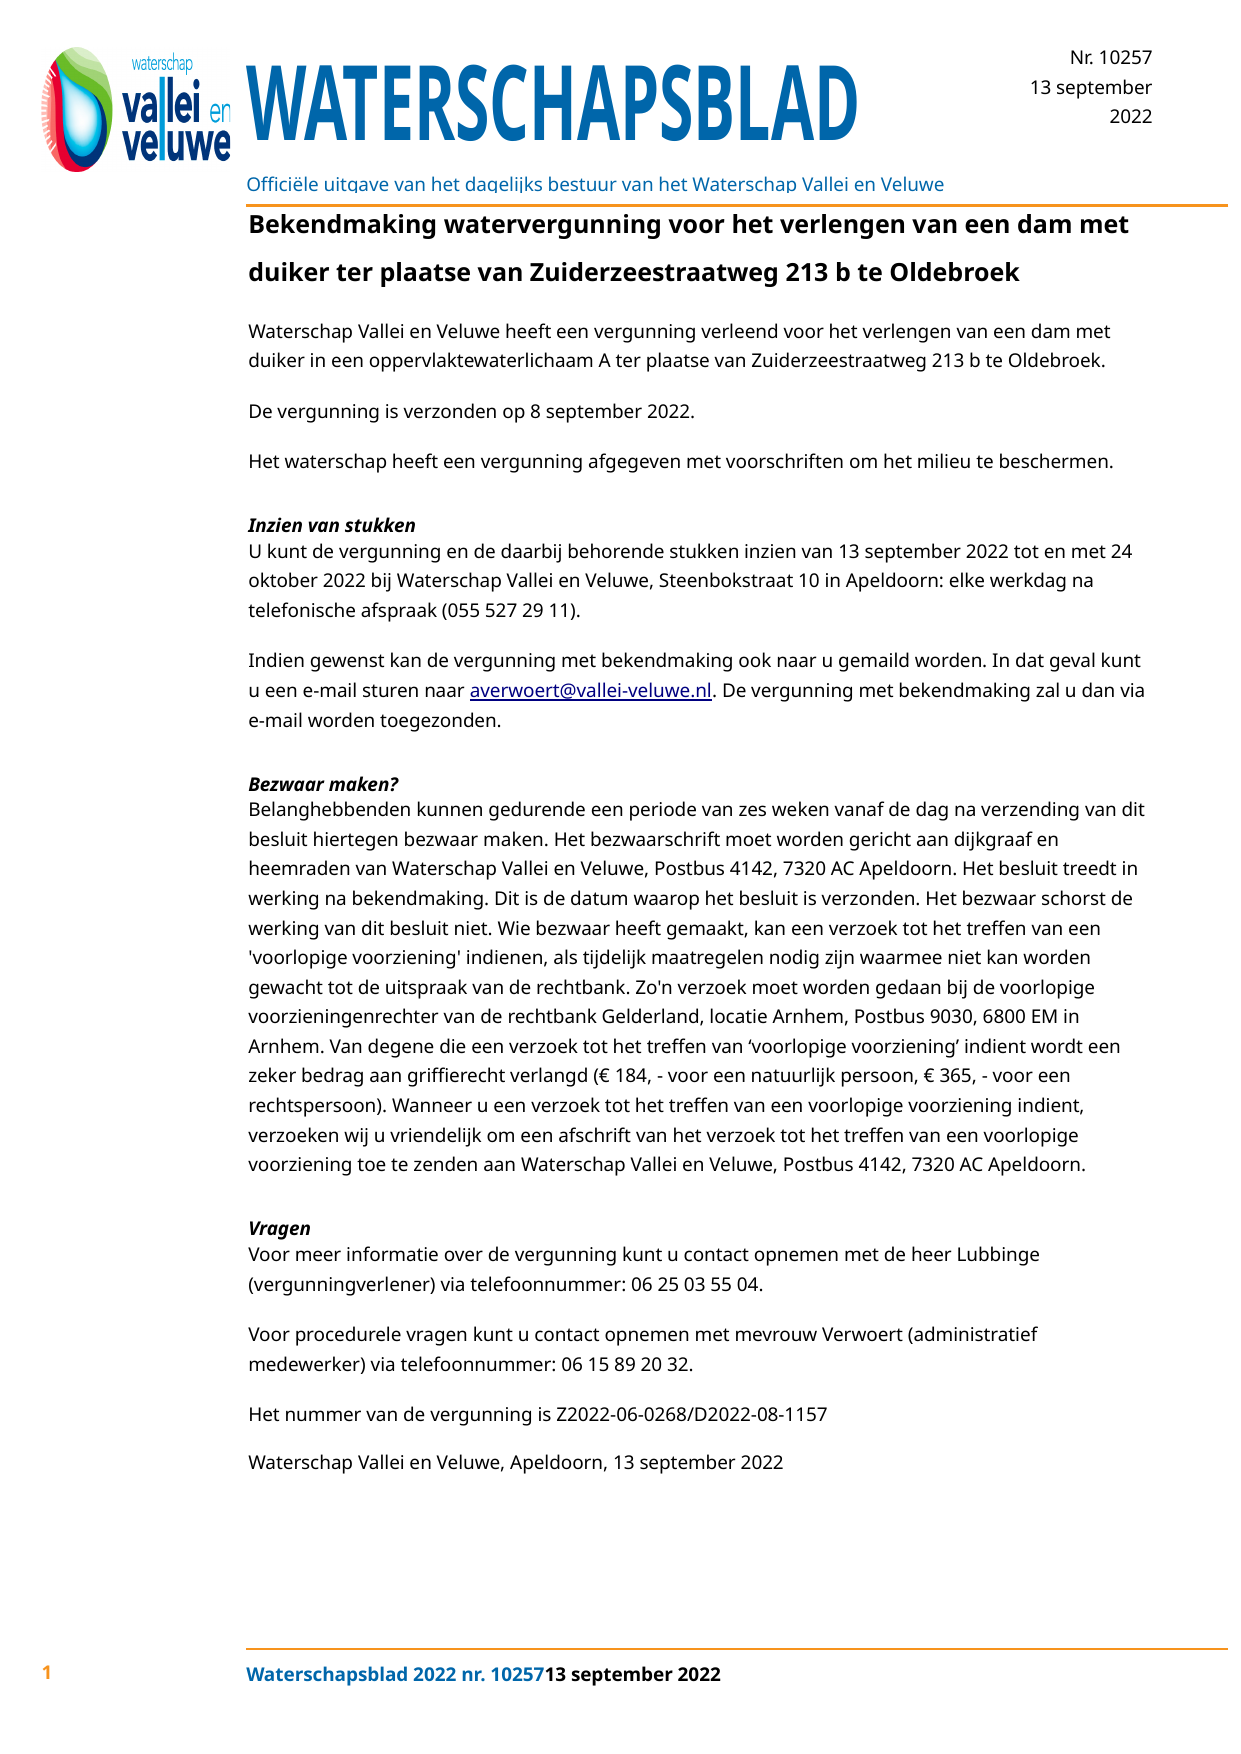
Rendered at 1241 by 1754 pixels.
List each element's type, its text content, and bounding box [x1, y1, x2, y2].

text Het nummer van de vergunning is Z2022-06-0268/D2022-08-1157 [248, 1401, 1152, 1427]
text Waterschap Vallei en Veluwe heeft een vergunning verleend voor het verlengen van een dam met duiker in een oppervlaktewaterlichaam A ter plaatse van Zuiderzeestraatweg 213 b te Oldebroek. [248, 318, 1152, 373]
text Bezwaar maken? [248, 771, 1152, 796]
text Bekendmaking watervergunning voor het verlengen van een dam met duiker ter plaatse van Zuiderzeestraatweg 213 b te Oldebroek [248, 207, 1152, 288]
text De vergunning is verzonden op 8 september 2022. [248, 398, 1152, 424]
text Indien gewenst kan de vergunning met bekendmaking ook naar u gemaild worden. In dat geval kunt u een e-mail sturen naar averwoert@vallei-veluwe.nl. De vergunning met bekendmaking zal u dan via e-mail worden toegezonden. [248, 648, 1152, 732]
text Belanghebbenden kunnen gedurende een periode van zes weken vanaf de dag na verzending van dit besluit hiertegen bezwaar maken. Het bezwaarschrift moet worden gericht aan dijkgraaf en heemraden van Waterschap Vallei en Veluwe, Postbus 4142, 7320 AC Apeldoorn. Het besluit treedt in werking na bekendmaking. Dit is de datum waarop het besluit is verzonden. Het bezwaar schorst de werking van dit besluit niet. Wie bezwaar heeft gemaakt, kan een verzoek tot het treffen van een 'voorlopige voorziening' indienen, als tijdelijk maatregelen nodig zijn waarmee niet kan worden gewacht tot de uitspraak van de rechtbank. Zo'n verzoek moet worden gedaan bij de voorlopige voorzieningenrechter van de rechtbank Gelderland, locatie Arnhem, Postbus 9030, 6800 EM in Arnhem. Van degene die een verzoek tot het treffen van ‘voorlopige voorziening’ indient wordt een zeker bedrag aan griffierecht verlangd (€ 184, - voor een natuurlijk persoon, € 365, - voor een rechtspersoon). Wanneer u een verzoek tot het treffen van een voorlopige voorziening indient, verzoeken wij u vriendelijk om een afschrift van het verzoek tot het treffen van een voorlopige voorziening toe te zenden aan Waterschap Vallei en Veluwe, Postbus 4142, 7320 AC Apeldoorn. [248, 796, 1152, 1177]
text Het waterschap heeft een vergunning afgegeven met voorschriften om het milieu te beschermen. [248, 448, 1152, 474]
text Vragen [248, 1215, 1152, 1241]
text U kunt de vergunning en de daarbij behorende stukken inzien van 13 september 2022 tot en met 24 oktober 2022 bij Waterschap Vallei en Veluwe, Steenbokstraat 10 in Apeldoorn: elke werkdag na telefonische afspraak (055 527 29 11). [248, 538, 1152, 623]
text Voor meer informatie over de vergunning kunt u contact opnemen met de heer Lubbinge (vergunningverlener) via telefoonnummer: 06 25 03 55 04. [248, 1241, 1152, 1296]
text Waterschap Vallei en Veluwe, Apeldoorn, 13 september 2022 [248, 1449, 1152, 1475]
picture [41, 47, 231, 172]
text Voor procedurele vragen kunt u contact opnemen met mevrouw Verwoert (administratief medewerker) via telefoonnummer: 06 15 89 20 32. [248, 1321, 1152, 1376]
text Inzien van stukken [248, 512, 1152, 538]
